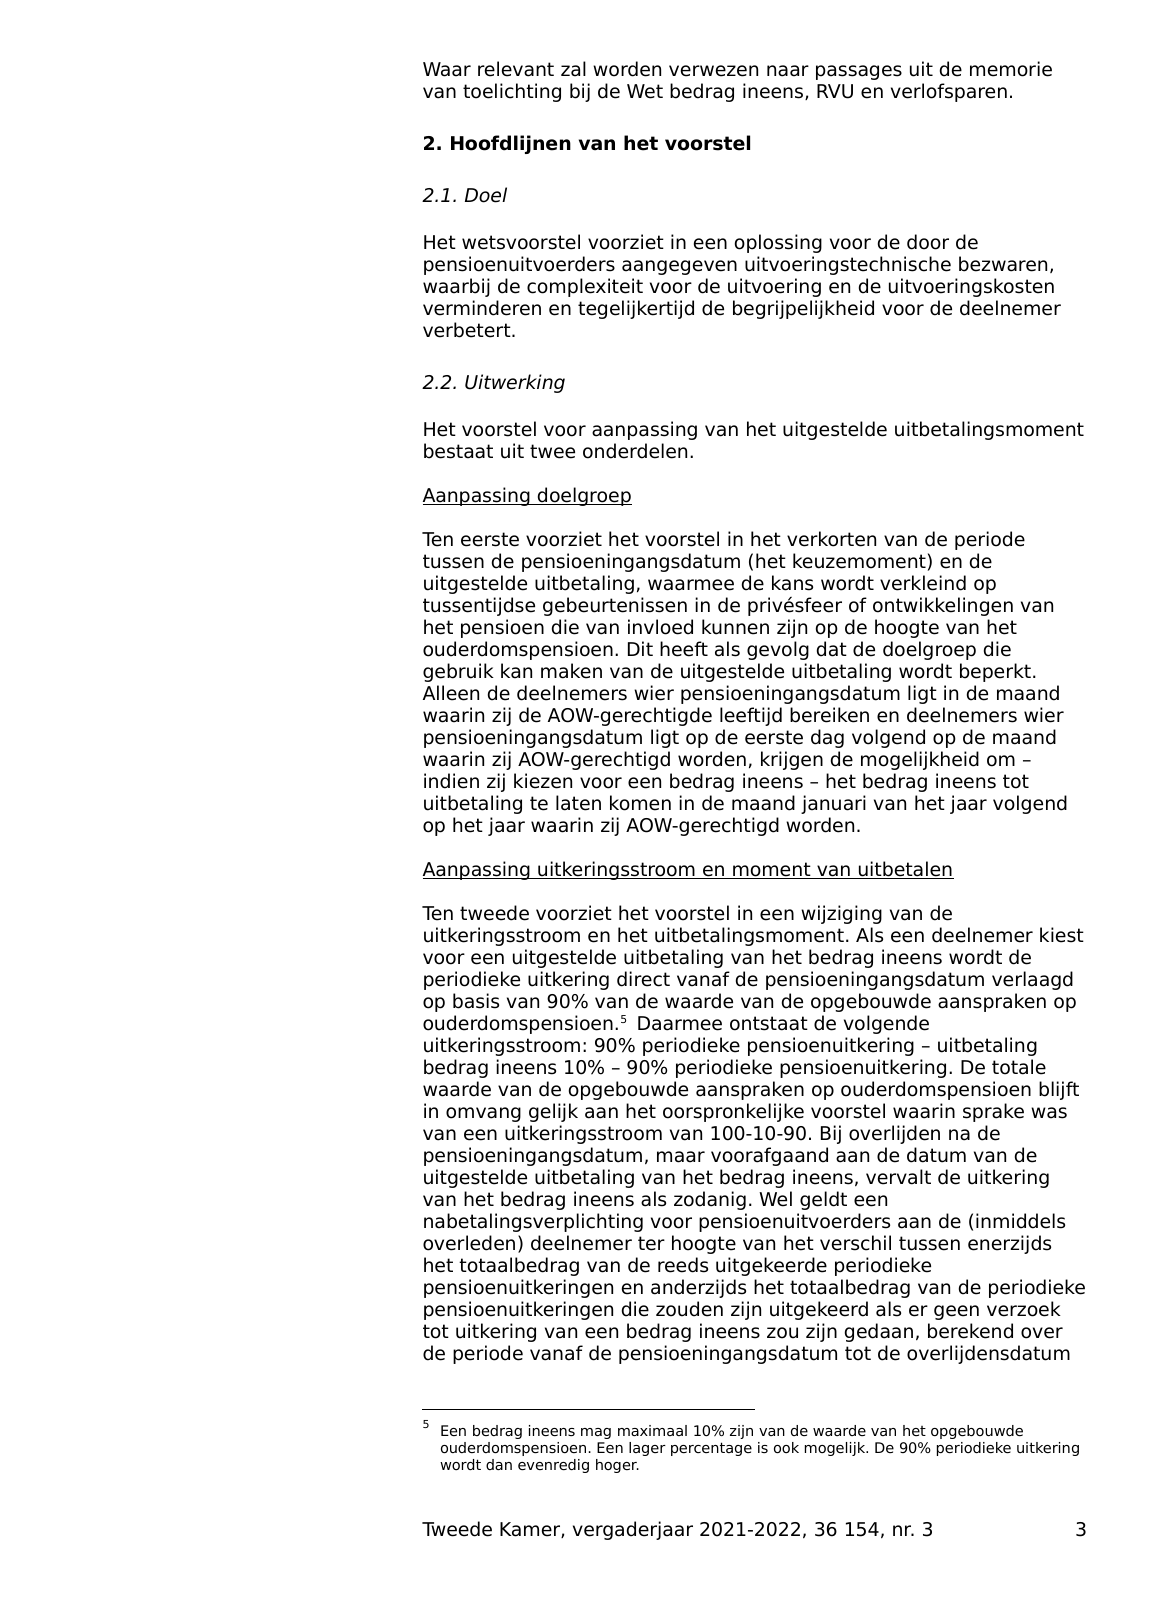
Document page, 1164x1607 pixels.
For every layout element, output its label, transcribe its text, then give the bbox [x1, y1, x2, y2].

text Waar relevant zal worden verwezen naar passages uit de memorie van toelichting bij de Wet bedrag ineens, RVU en verlofsparen. [422, 59, 1087, 103]
text Het wetsvoorstel voorziet in een oplossing voor de door de pensioenuitvoerders aangegeven uitvoeringstechnische bezwaren, waarbij de complexiteit voor de uitvoering en de uitvoeringskosten verminderen en tegelijkertijd de begrijpelijkheid voor de deelnemer verbetert. [422, 232, 1087, 342]
subtitle 2.1. Doel [422, 185, 1087, 207]
subtitle Aanpassing uitkeringsstroom en moment van uitbetalen [422, 859, 1087, 881]
text Ten eerste voorziet het voorstel in het verkorten van de periode tussen de pensioeningangsdatum (het keuzemoment) en de uitgestelde uitbetaling, waarmee de kans wordt verkleind op tussentijdse gebeurtenissen in de privésfeer of ontwikkelingen van het pensioen die van invloed kunnen zijn op de hoogte van het ouderdomspensioen. Dit heeft als gevolg dat de doelgroep die gebruik kan maken van de uitgestelde uitbetaling wordt beperkt. Alleen de deelnemers wier pensioeningangsdatum ligt in de maand waarin zij de AOW-gerechtigde leeftijd bereiken en deelnemers wier pensioeningangsdatum ligt op de eerste dag volgend op de maand waarin zij AOW-gerechtigd worden, krijgen de mogelijkheid om – indien zij kiezen voor een bedrag ineens – het bedrag ineens tot uitbetaling te laten komen in de maand januari van het jaar volgend op het jaar waarin zij AOW-gerechtigd worden. [422, 529, 1087, 837]
text Ten tweede voorziet het voorstel in een wijziging van de uitkeringsstroom en het uitbetalingsmoment. Als een deelnemer kiest voor een uitgestelde uitbetaling van het bedrag ineens wordt de periodieke uitkering direct vanaf de pensioeningangsdatum verlaagd op basis van 90% van de waarde van de opgebouwde aanspraken op ouderdomspensioen. Daarmee ontstaat de volgende uitkeringsstroom: 90% periodieke pensioenuitkering – uitbetaling bedrag ineens 10% – 90% periodieke pensioenuitkering. De totale waarde van de opgebouwde aanspraken op ouderdomspensioen blijft in omvang gelijk aan het oorspronkelijke voorstel waarin sprake was van een uitkeringsstroom van 100-10-90. Bij overlijden na de pensioeningangsdatum, maar voorafgaand aan de datum van de uitgestelde uitbetaling van het bedrag ineens, vervalt de uitkering van het bedrag ineens als zodanig. Wel geldt een nabetalingsverplichting voor pensioenuitvoerders aan de (inmiddels overleden) deelnemer ter hoogte van het verschil tussen enerzijds het totaalbedrag van de reeds uitgekeerde periodieke pensioenuitkeringen en anderzijds het totaalbedrag van de periodieke pensioenuitkeringen die zouden zijn uitgekeerd als er geen verzoek tot uitkering van een bedrag ineens zou zijn gedaan, berekend over de periode vanaf de pensioeningangsdatum tot de overlijdensdatum [422, 903, 1087, 1365]
subtitle 2. Hoofdlijnen van het voorstel [422, 133, 1087, 155]
text Het voorstel voor aanpassing van het uitgestelde uitbetalingsmoment bestaat uit twee onderdelen. [422, 419, 1087, 463]
subtitle 2.2. Uitwerking [422, 372, 1087, 394]
subtitle Aanpassing doelgroep [422, 485, 1087, 507]
text Een bedrag ineens mag maximaal 10% zijn van de waarde van het opgebouwde ouderdomspensioen. Een lager percentage is ook mogelijk. De 90% periodieke uitkering wordt dan evenredig hoger. [422, 1418, 1087, 1474]
